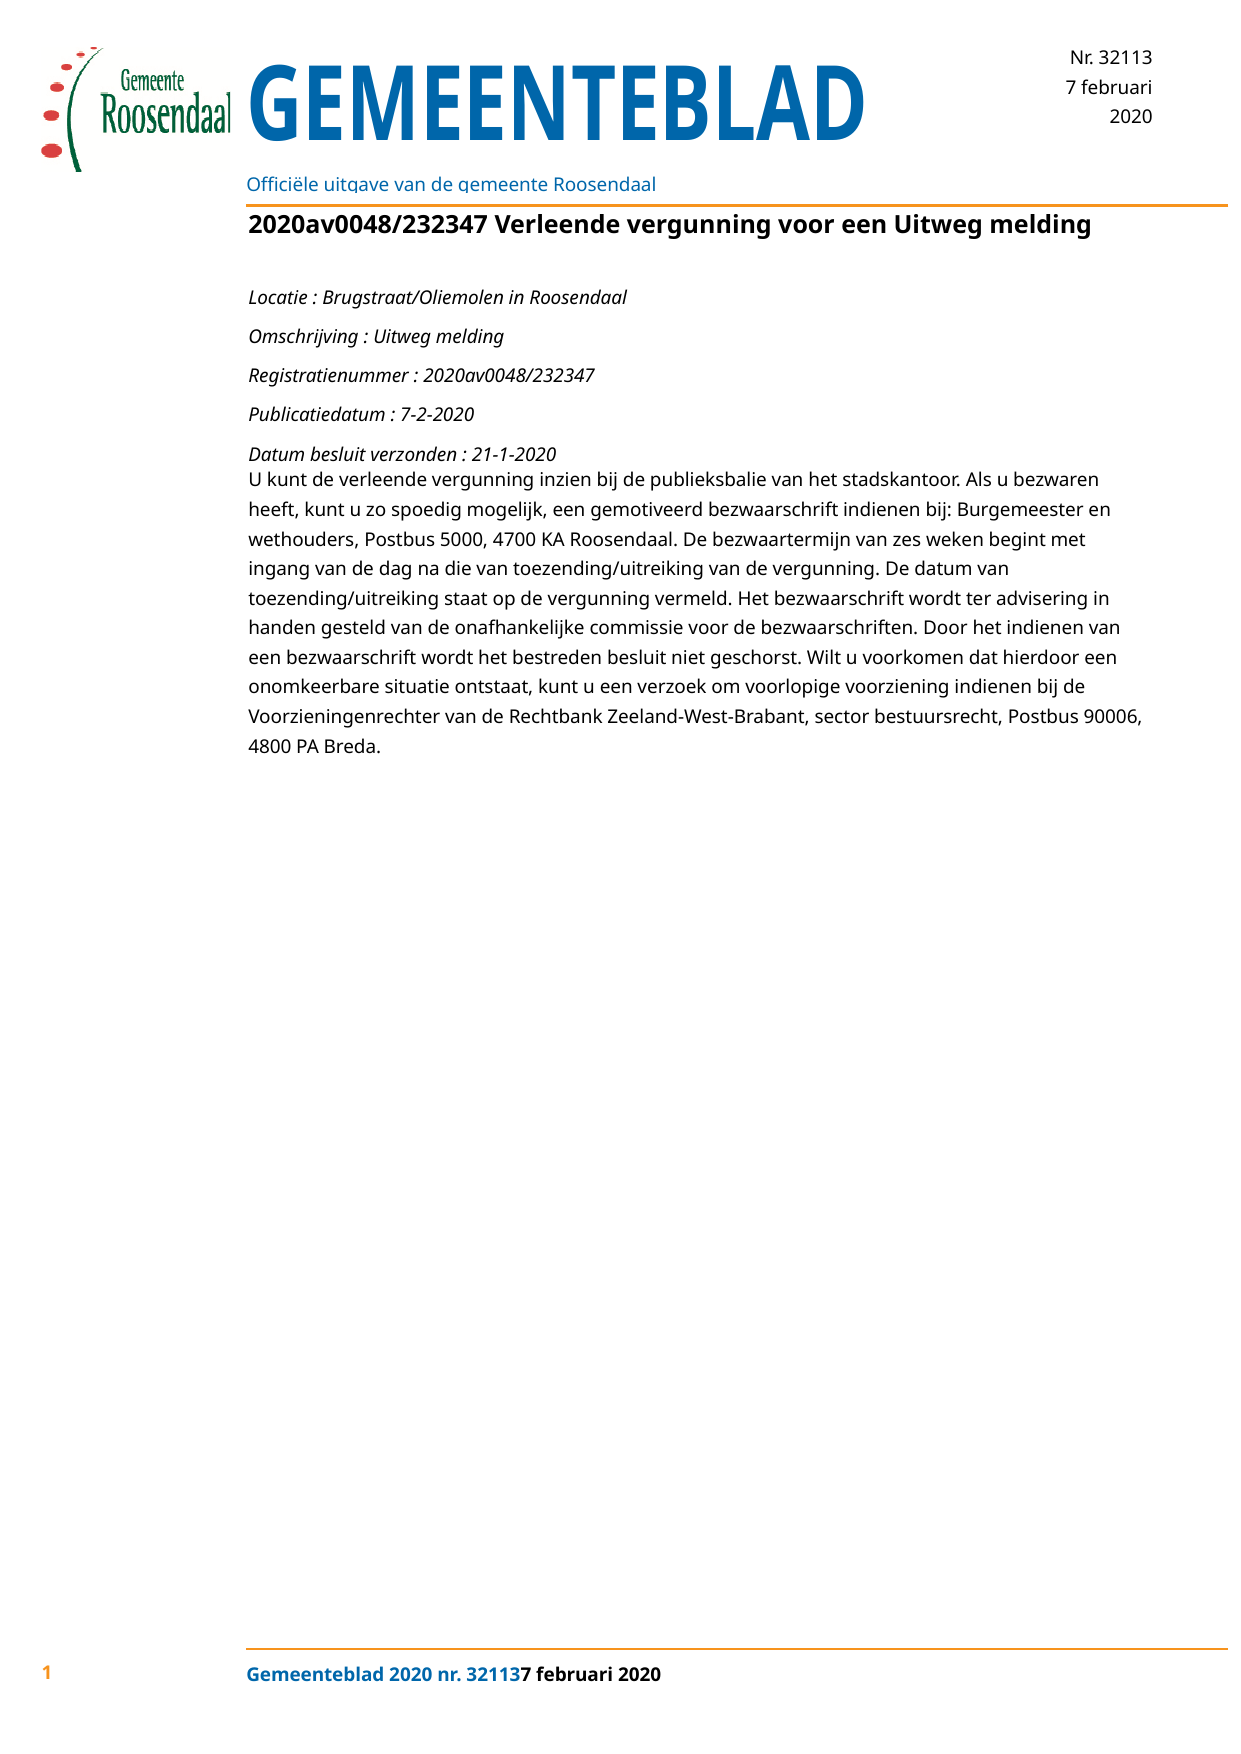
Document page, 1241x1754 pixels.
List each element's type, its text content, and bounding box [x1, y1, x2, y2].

text Datum besluit verzonden : 21-1-2020 [248, 441, 1152, 467]
text U kunt de verleende vergunning inzien bij de publieksbalie van het stadskantoor. Als u bezwaren heeft, kunt u zo spoedig mogelijk, een gemotiveerd bezwaarschrift indienen bij: Burgemeester en wethouders, Postbus 5000, 4700 KA Roosendaal. De bezwaartermijn van zes weken begint met ingang van de dag na die van toezending/uitreiking van de vergunning. De datum van toezending/uitreiking staat op de vergunning vermeld. Het bezwaarschrift wordt ter advisering in handen gesteld van de onafhankelijke commissie voor de bezwaarschriften. Door het indienen van een bezwaarschrift wordt het bestreden besluit niet geschorst. Wilt u voorkomen dat hierdoor een onomkeerbare situatie ontstaat, kunt u een verzoek om voorlopige voorziening indienen bij de Voorzieningenrechter van de Rechtbank Zeeland-West-Brabant, sector bestuursrecht, Postbus 90006, 4800 PA Breda. [248, 467, 1152, 759]
text 2020av0048/232347 Verleende vergunning voor een Uitweg melding [248, 207, 1152, 241]
text Locatie : Brugstraat/Oliemolen in Roosendaal [248, 284, 1152, 309]
text Omschrijving : Uitweg melding [248, 323, 1152, 349]
text Publicatiedatum : 7-2-2020 [248, 402, 1152, 427]
text Registratienummer : 2020av0048/232347 [248, 362, 1152, 388]
picture [41, 47, 231, 172]
